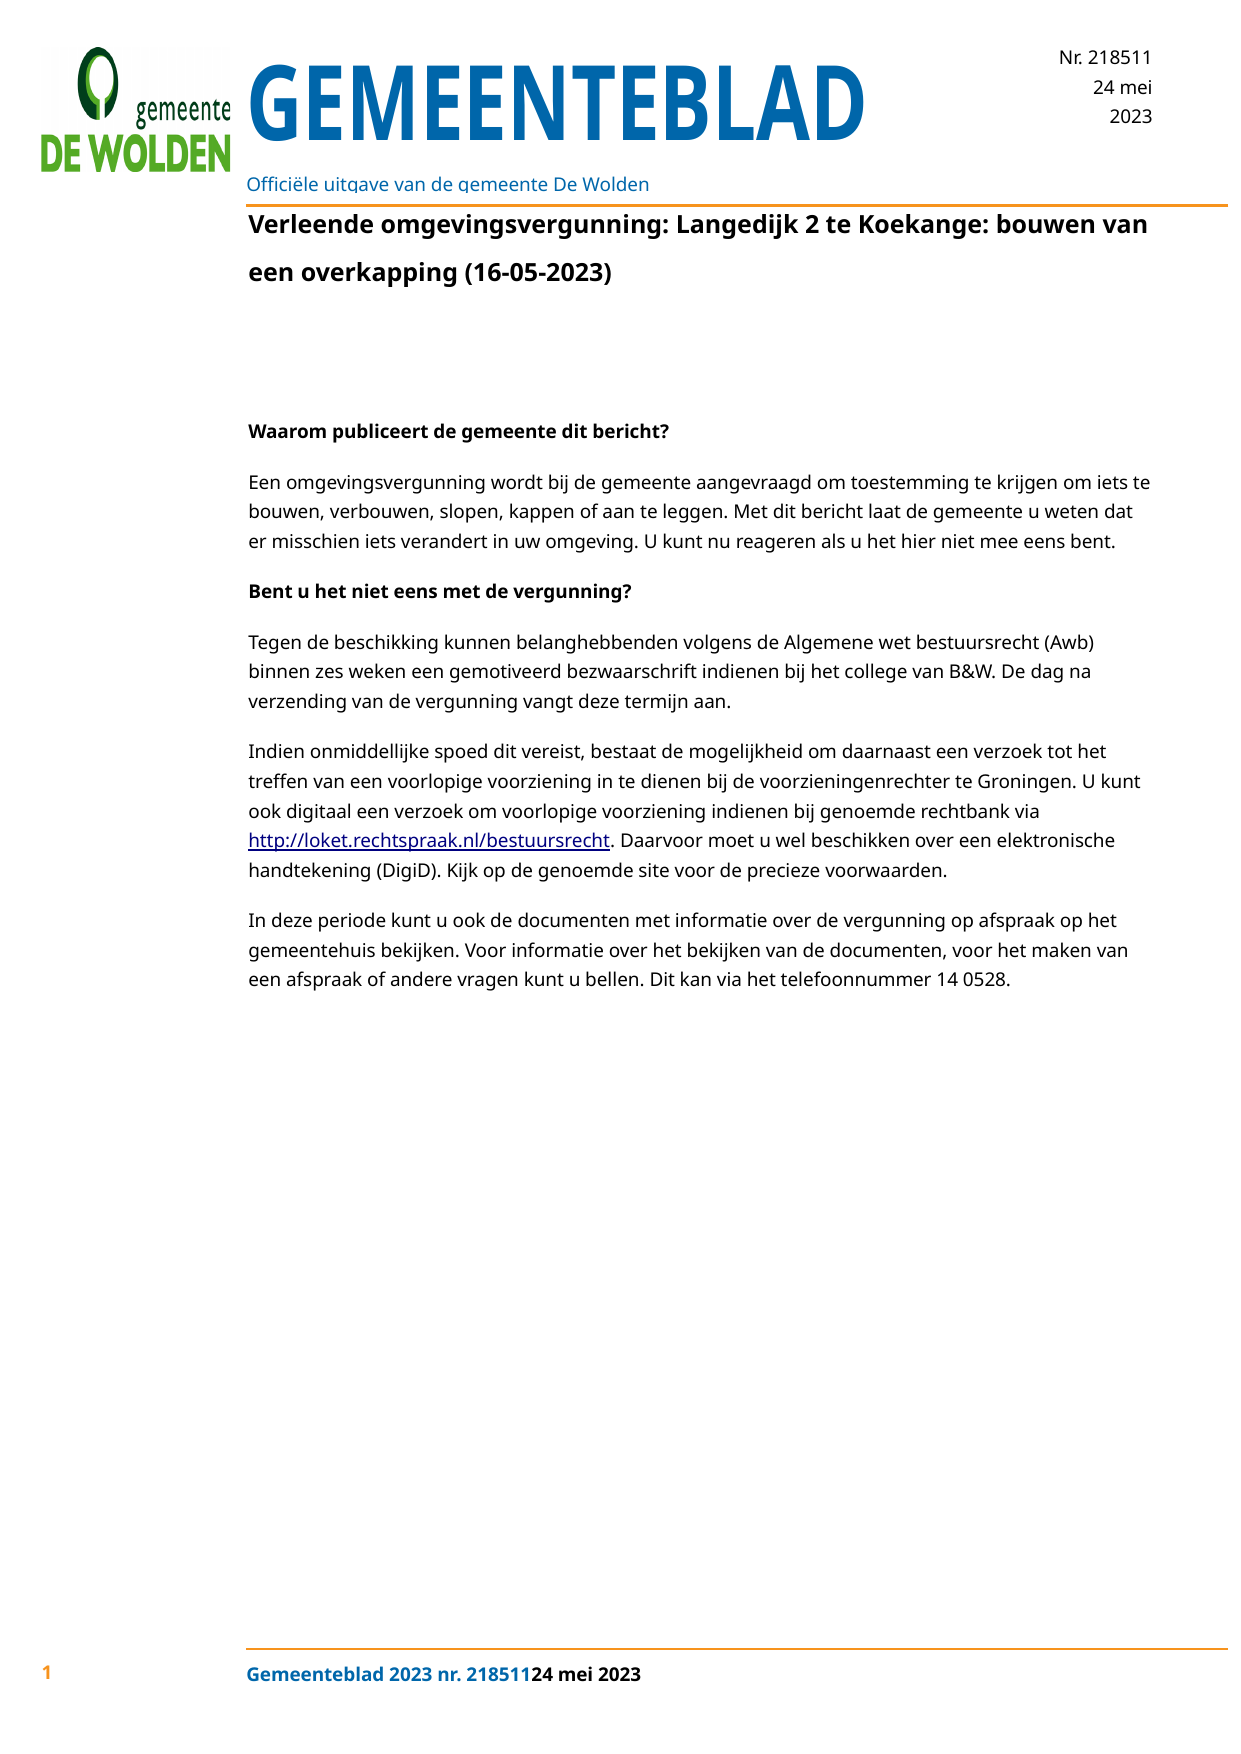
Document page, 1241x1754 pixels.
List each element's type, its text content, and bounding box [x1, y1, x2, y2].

text Indien onmiddellijke spoed dit vereist, bestaat de mogelijkheid om daarnaast een verzoek tot het treffen van een voorlopige voorziening in te dienen bij de voorzieningenrechter te Groningen. U kunt ook digitaal een verzoek om voorlopige voorziening indienen bij genoemde rechtbank via http://loket.rechtspraak.nl/bestuursrecht. Daarvoor moet u wel beschikken over een elektronische handtekening (DigiD). Kijk op de genoemde site voor de precieze voorwaarden. [248, 739, 1152, 883]
text In deze periode kunt u ook de documenten met informatie over de vergunning op afspraak op het gemeentehuis bekijken. Voor informatie over het bekijken van de documenten, voor het maken van een afspraak of andere vragen kunt u bellen. Dit kan via het telefoonnummer 14 0528. [248, 907, 1152, 992]
text Een omgevingsvergunning wordt bij de gemeente aangevraagd om toestemming te krijgen om iets te bouwen, verbouwen, slopen, kappen of aan te leggen. Met dit bericht laat de gemeente u weten dat er misschien iets verandert in uw omgeving. U kunt nu reageren als u het hier niet mee eens bent. [248, 469, 1152, 554]
text Bent u het niet eens met de vergunning? [248, 579, 1152, 604]
picture [41, 47, 231, 172]
text Waarom publiceert de gemeente dit bericht? [248, 419, 1152, 444]
text Verleende omgevingsvergunning: Langedijk 2 te Koekange: bouwen van een overkapping (16-05-2023) [248, 207, 1152, 288]
text Tegen de beschikking kunnen belanghebbenden volgens de Algemene wet bestuursrecht (Awb) binnen zes weken een gemotiveerd bezwaarschrift indienen bij het college van B&W. De dag na verzending van de vergunning vangt deze termijn aan. [248, 629, 1152, 714]
